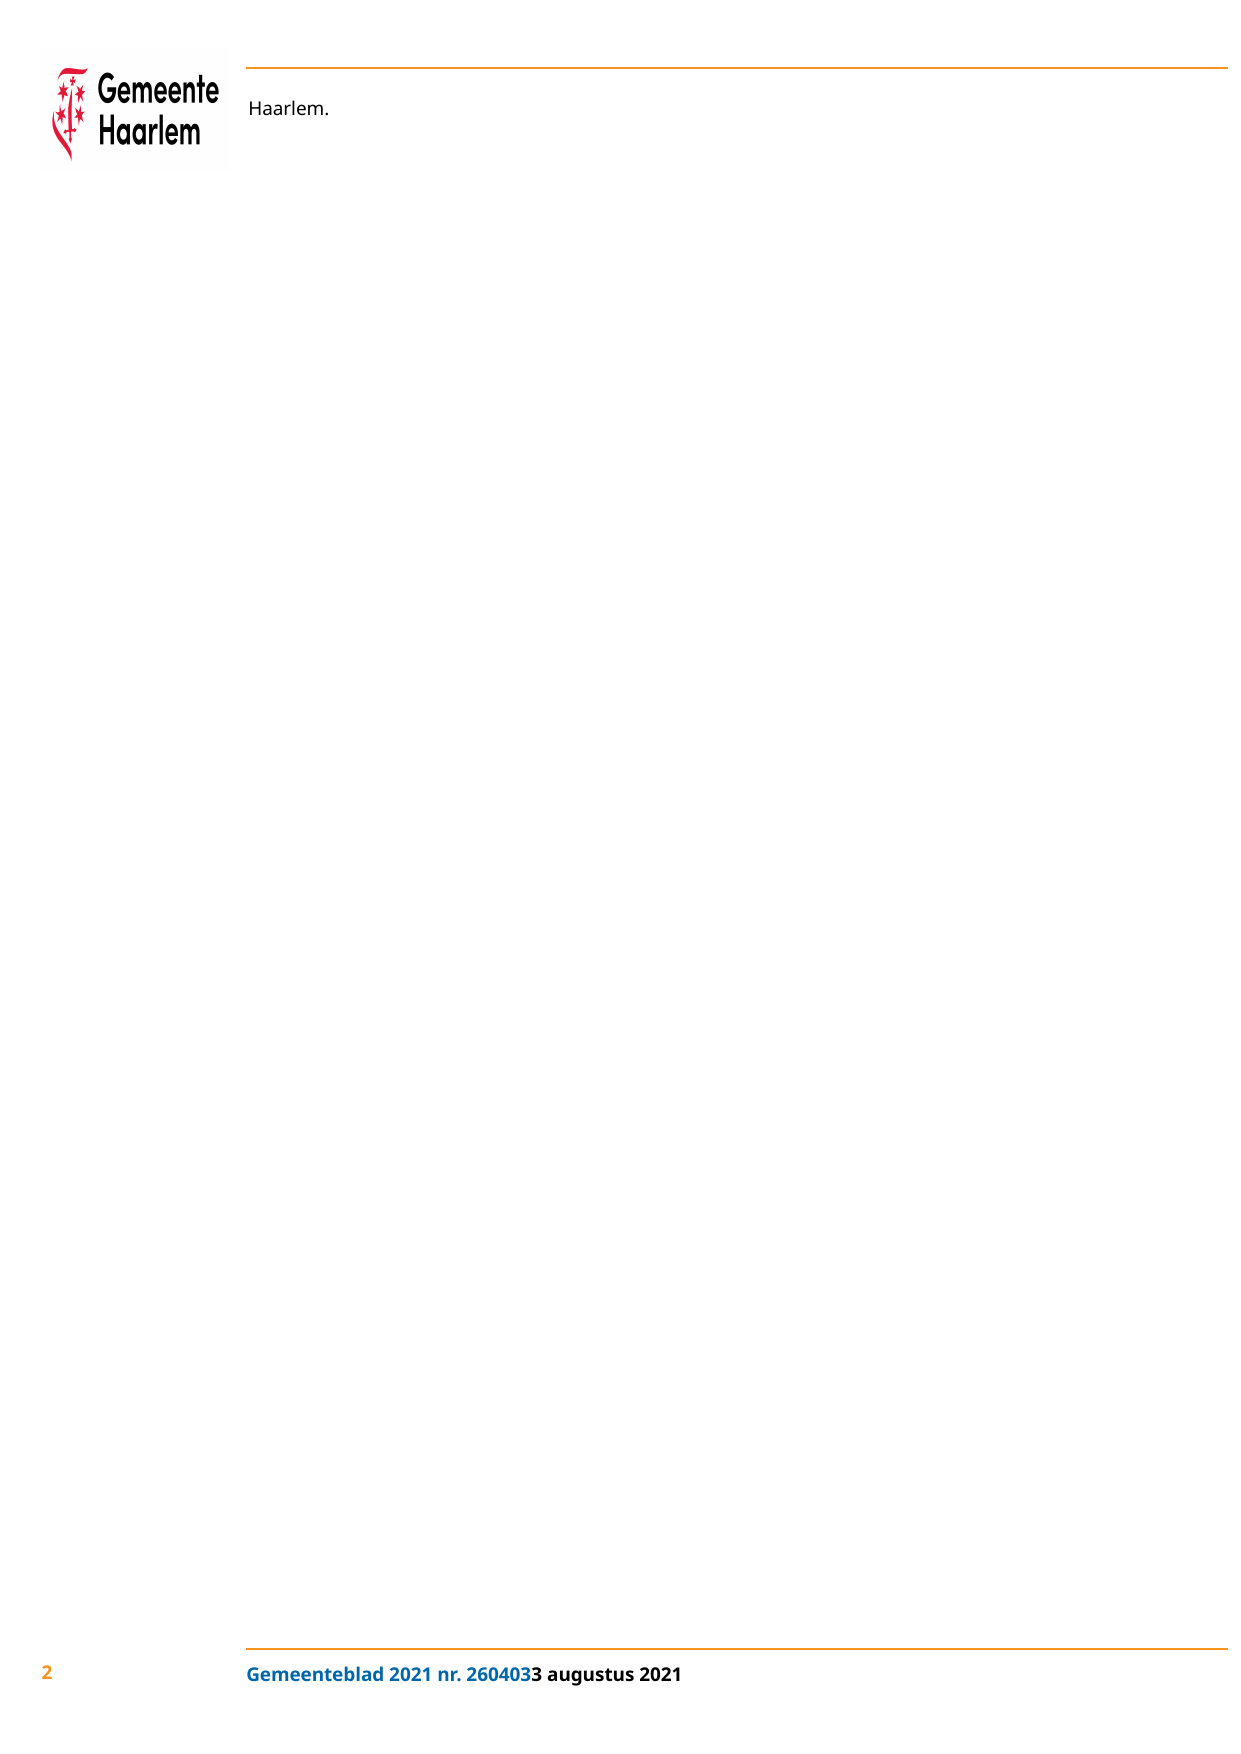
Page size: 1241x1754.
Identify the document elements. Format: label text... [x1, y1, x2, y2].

picture [41, 47, 231, 172]
text Haarlem. [248, 95, 1152, 121]
